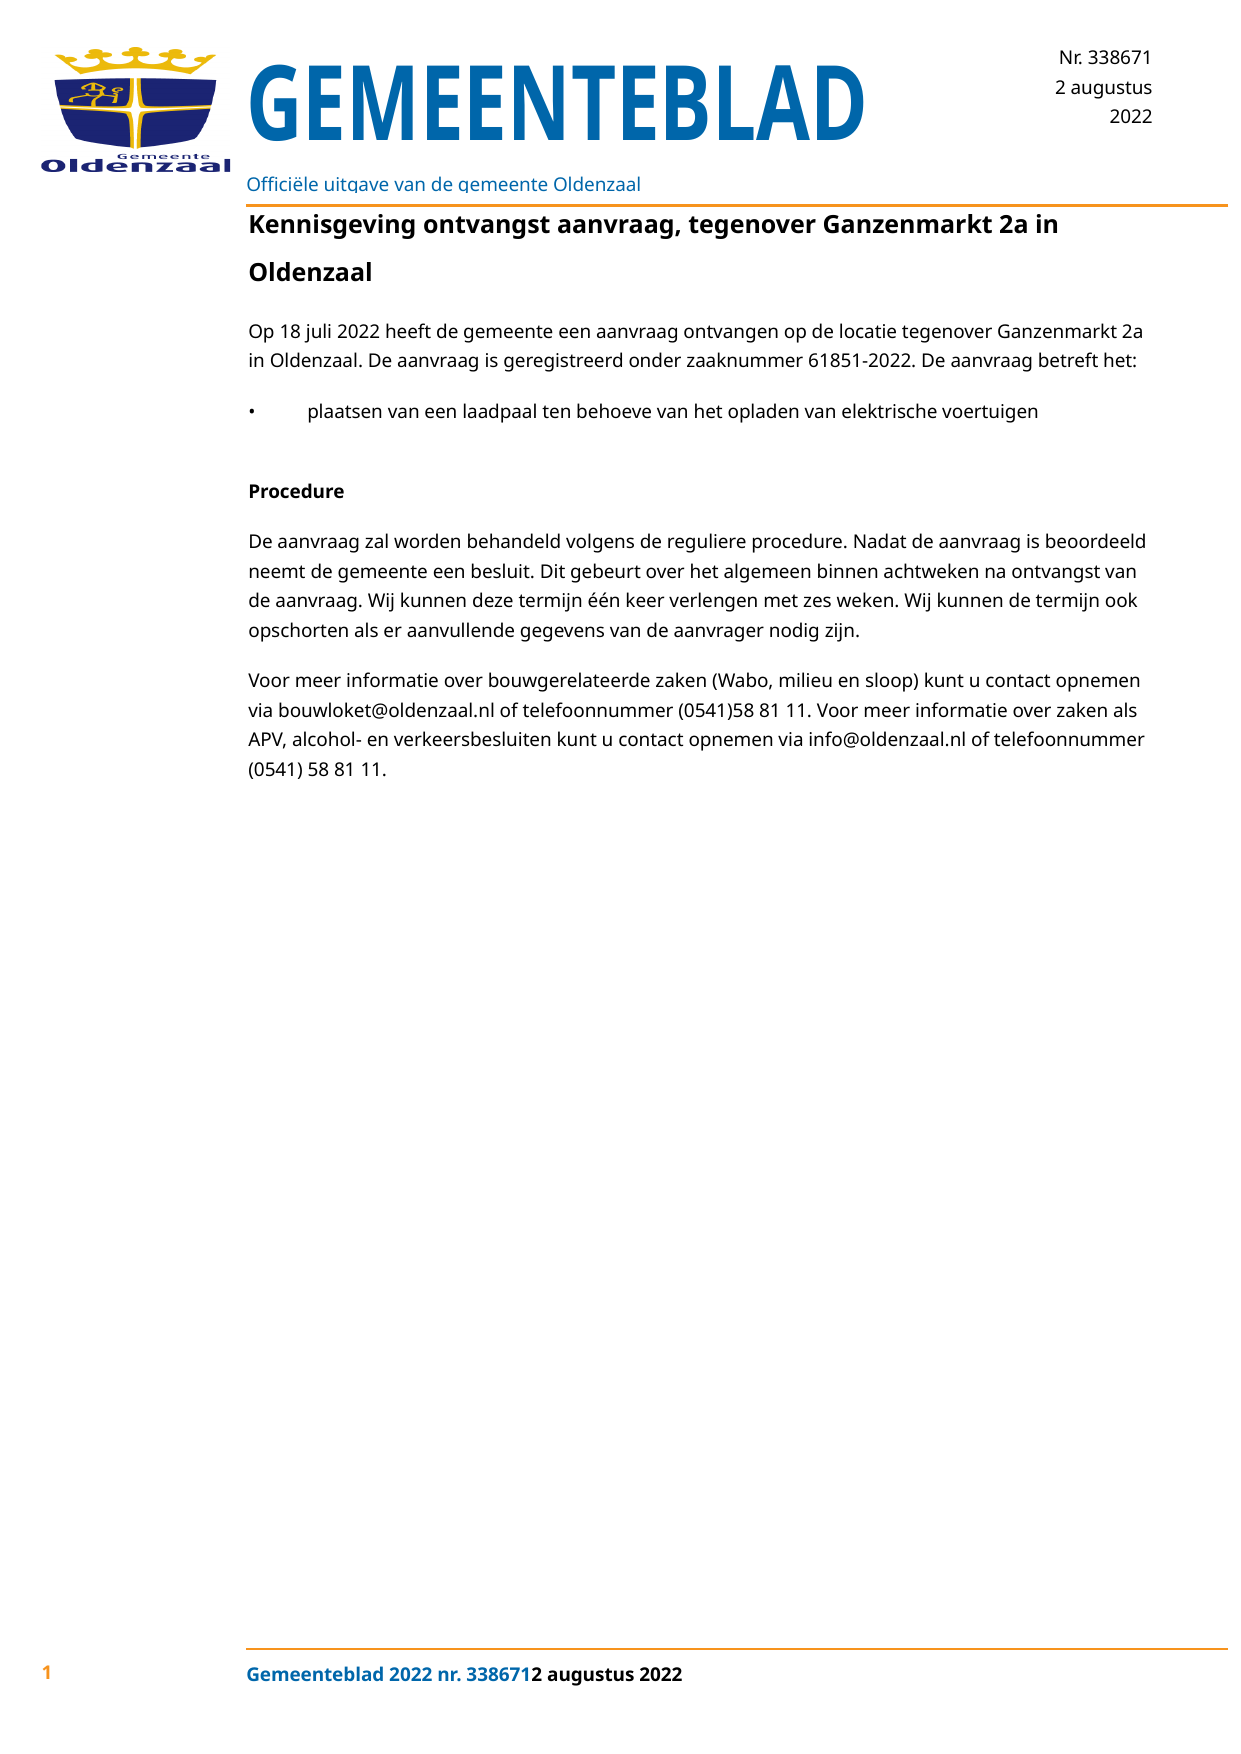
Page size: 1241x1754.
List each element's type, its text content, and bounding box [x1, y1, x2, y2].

picture [41, 47, 231, 172]
list plaatsen van een laadpaal ten behoeve van het opladen van elektrische voertuigen [248, 398, 1152, 424]
text Procedure [248, 478, 1152, 504]
text Voor meer informatie over bouwgerelateerde zaken (Wabo, milieu en sloop) kunt u contact opnemen via bouwloket@oldenzaal.nl of telefoonnummer (0541)58 81 11. Voor meer informatie over zaken als APV, alcohol- en verkeersbesluiten kunt u contact opnemen via info@oldenzaal.nl of telefoonnummer (0541) 58 81 11. [248, 667, 1152, 782]
text Kennisgeving ontvangst aanvraag, tegenover Ganzenmarkt 2a in Oldenzaal [248, 207, 1152, 288]
text Op 18 juli 2022 heeft de gemeente een aanvraag ontvangen op de locatie tegenover Ganzenmarkt 2a in Oldenzaal. De aanvraag is geregistreerd onder zaaknummer 61851-2022. De aanvraag betreft het: [248, 318, 1152, 373]
text De aanvraag zal worden behandeld volgens de reguliere procedure. Nadat de aanvraag is beoordeeld neemt de gemeente een besluit. Dit gebeurt over het algemeen binnen achtweken na ontvangst van de aanvraag. Wij kunnen deze termijn één keer verlengen met zes weken. Wij kunnen de termijn ook opschorten als er aanvullende gegevens van de aanvrager nodig zijn. [248, 528, 1152, 643]
